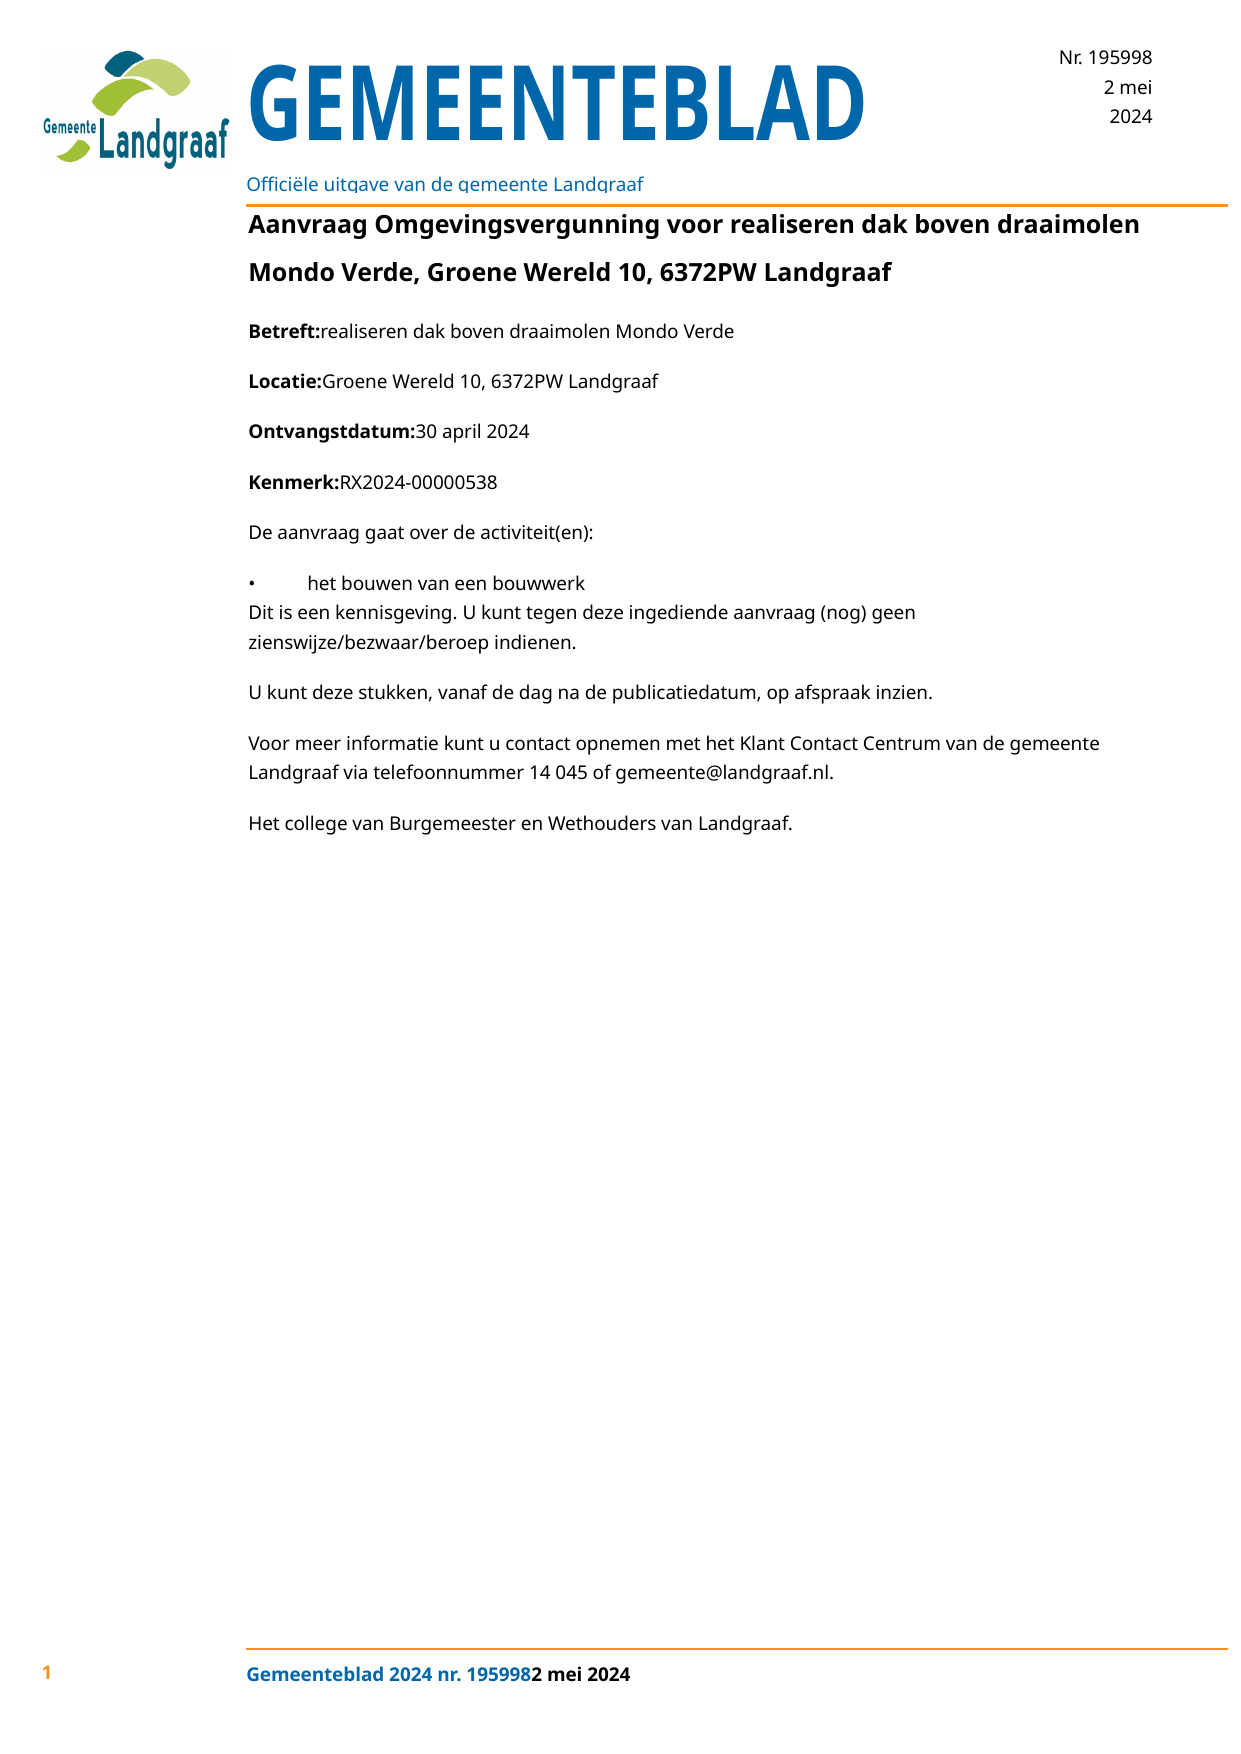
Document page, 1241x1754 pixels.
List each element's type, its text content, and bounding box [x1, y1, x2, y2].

text Dit is een kennisgeving. U kunt tegen deze ingediende aanvraag (nog) geen zienswijze/bezwaar/beroep indienen. [248, 599, 1152, 655]
picture [41, 47, 231, 172]
text Locatie:Groene Wereld 10, 6372PW Landgraaf [248, 368, 1152, 394]
text Betreft:realiseren dak boven draaimolen Mondo Verde [248, 318, 1152, 344]
list het bouwen van een bouwwerk [248, 570, 1152, 596]
text Voor meer informatie kunt u contact opnemen met het Klant Contact Centrum van de gemeente Landgraaf via telefoonnummer 14 045 of gemeente@landgraaf.nl. [248, 730, 1152, 785]
text Aanvraag Omgevingsvergunning voor realiseren dak boven draaimolen Mondo Verde, Groene Wereld 10, 6372PW Landgraaf [248, 207, 1152, 288]
text Ontvangstdatum:30 april 2024 [248, 419, 1152, 444]
text De aanvraag gaat over de activiteit(en): [248, 519, 1152, 545]
text Het college van Burgemeester en Wethouders van Landgraaf. [248, 810, 1152, 836]
text U kunt deze stukken, vanaf de dag na de publicatiedatum, op afspraak inzien. [248, 679, 1152, 705]
text Kenmerk:RX2024-00000538 [248, 469, 1152, 495]
